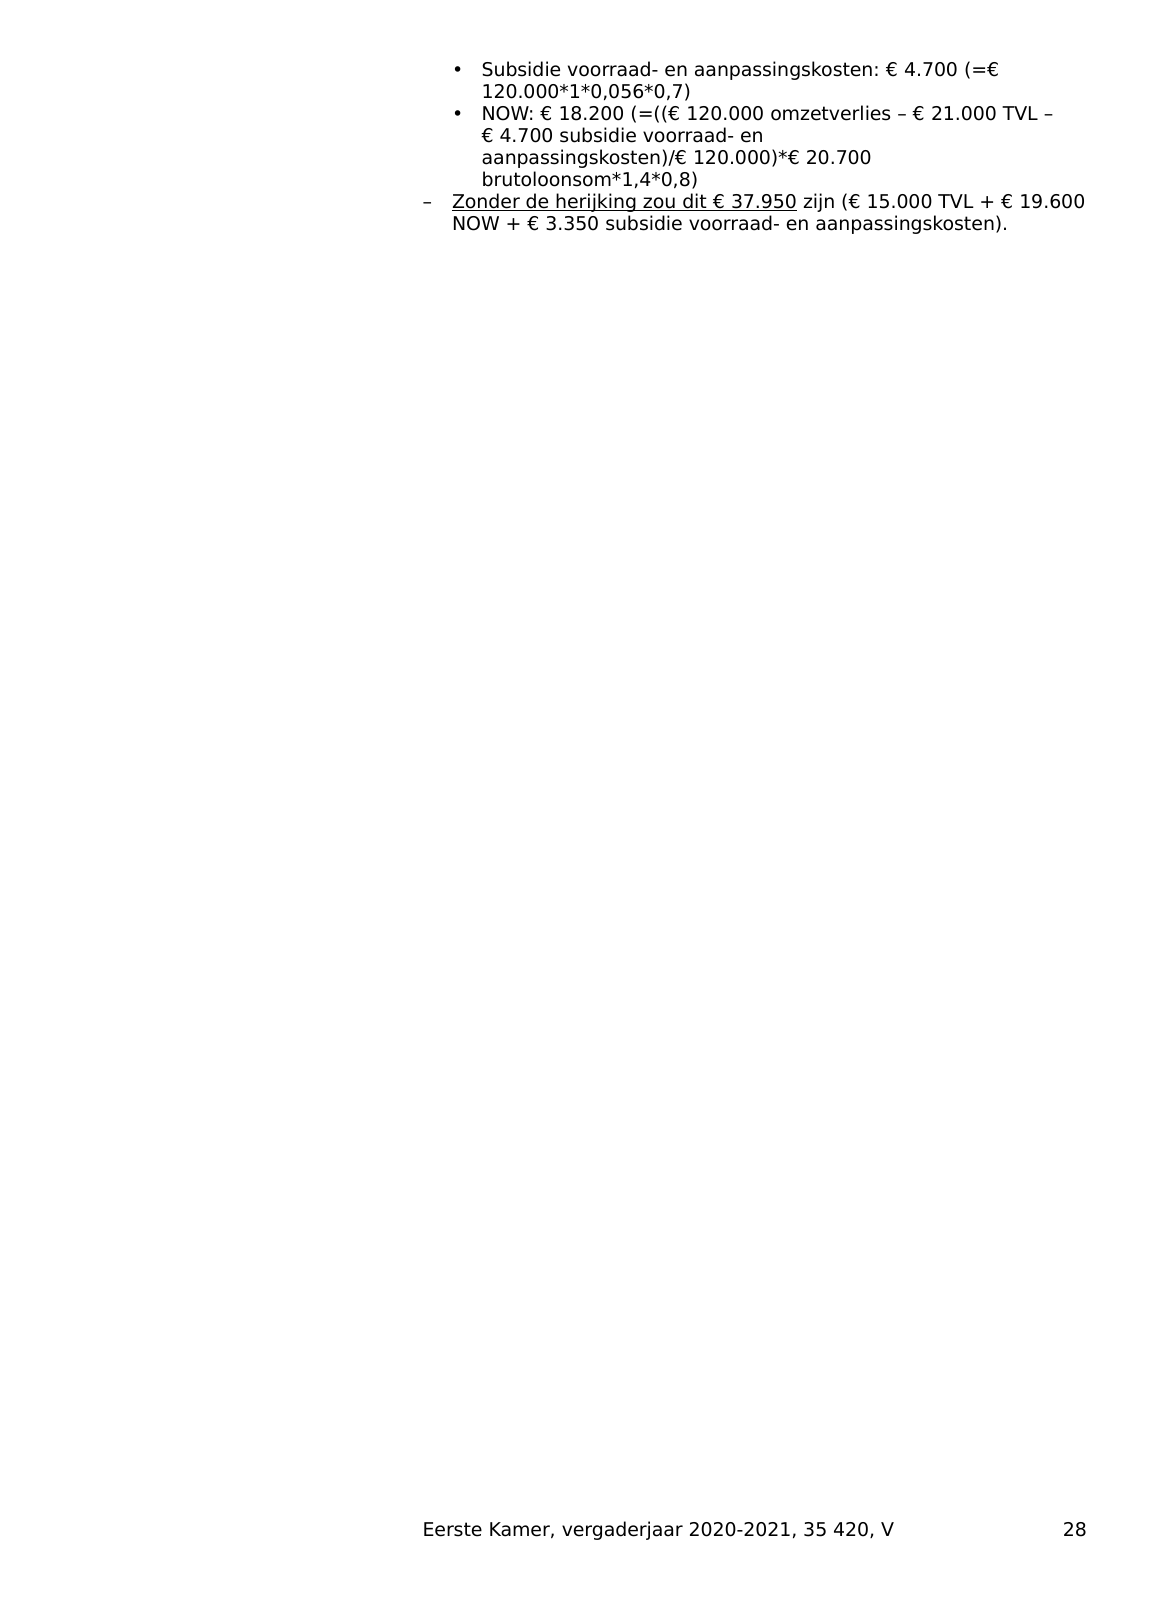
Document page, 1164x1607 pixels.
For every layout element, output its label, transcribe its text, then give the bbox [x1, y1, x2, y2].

text • NOW: € 18.200 (=((€ 120.000 omzetverlies – € 21.000 TVL – € 4.700 subsidie voorraad- en aanpassingskosten)/€ 120.000)*€ 20.700 brutoloonsom*1,4*0,8) [452, 103, 1087, 191]
text – Zonder de herijking zou dit € 37.950 zijn (€ 15.000 TVL + € 19.600 NOW + € 3.350 subsidie voorraad- en aanpassingskosten). [422, 191, 1087, 235]
text • Subsidie voorraad- en aanpassingskosten: € 4.700 (=€ 120.000*1*0,056*0,7) [452, 59, 1087, 103]
